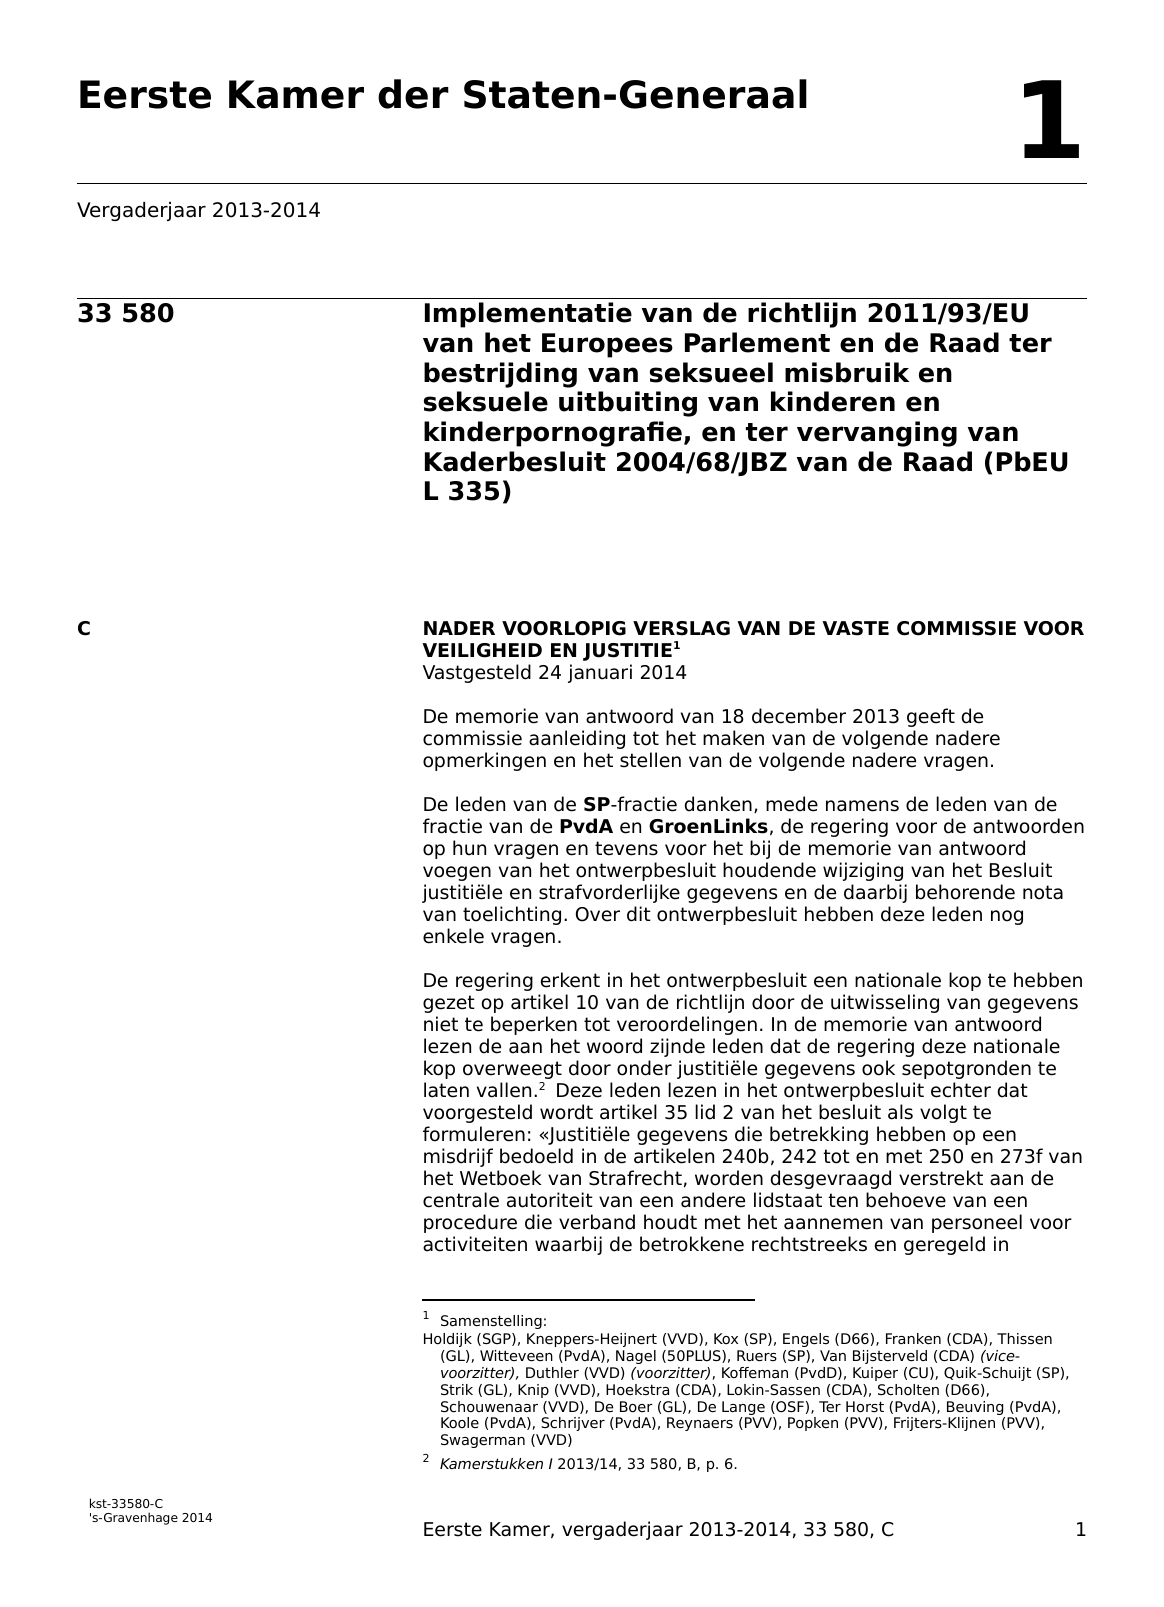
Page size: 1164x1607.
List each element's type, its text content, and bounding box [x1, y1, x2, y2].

table_cell Vergaderjaar 2013-2014 [77, 184, 1087, 298]
text De regering erkent in het ontwerpbesluit een nationale kop te hebben gezet op artikel 10 van de richtlijn door de uitwisseling van gegevens niet te beperken tot veroordelingen. In de memorie van antwoord lezen de aan het woord zijnde leden dat de regering deze nationale kop overweegt door onder justitiële gegevens ook sepotgronden te laten vallen. Deze leden lezen in het ontwerpbesluit echter dat voorgesteld wordt artikel 35 lid 2 van het besluit als volgt te formuleren: «Justitiële gegevens die betrekking hebben op een misdrijf bedoeld in de artikelen 240b, 242 tot en met 250 en 273f van het Wetboek van Strafrecht, worden desgevraagd verstrekt aan de centrale autoriteit van een andere lidstaat ten behoeve van een procedure die verband houdt met het aannemen van personeel voor activiteiten waarbij de betrokkene rechtstreeks en geregeld in [422, 970, 1087, 1256]
text Kamerstukken I 2013/14, 33 580, B, p. 6. [422, 1452, 1087, 1474]
text Vastgesteld 24 januari 2014 [422, 662, 1087, 684]
text De leden van de SP-fractie danken, mede namens de leden van de fractie van de PvdA en GroenLinks, de regering voor de antwoorden op hun vragen en tevens voor het bij de memorie van antwoord voegen van het ontwerpbesluit houdende wijziging van het Besluit justitiële en strafvorderlijke gegevens en de daarbij behorende nota van toelichting. Over dit ontwerpbesluit hebben deze leden nog enkele vragen. [422, 794, 1087, 948]
text Samenstelling: [422, 1309, 1087, 1331]
text kst-33580-C [88, 1497, 323, 1511]
text Holdijk (SGP), Kneppers-Heijnert (VVD), Kox (SP), Engels (D66), Franken (CDA), Thissen (GL), Witteveen (PvdA), Nagel (50PLUS), Ruers (SP), Van Bijsterveld (CDA) (vice-voorzitter), Duthler (VVD) (voorzitter), Koffeman (PvdD), Kuiper (CU), Quik-Schuijt (SP), Strik (GL), Knip (VVD), Hoekstra (CDA), Lokin-Sassen (CDA), Scholten (D66), Schouwenaar (VVD), De Boer (GL), De Lange (OSF), Ter Horst (PvdA), Beuving (PvdA), Koole (PvdA), Schrijver (PvdA), Reynaers (PVV), Popken (PVV), Frijters-Klijnen (PVV), Swagerman (VVD) [422, 1331, 1087, 1449]
table_header Eerste Kamer der Staten-Generaal [77, 59, 886, 183]
text 's-Gravenhage 2014 [88, 1511, 323, 1525]
text De memorie van antwoord van 18 december 2013 geeft de commissie aanleiding tot het maken van de volgende nadere opmerkingen en het stellen van de volgende nadere vragen. [422, 706, 1087, 772]
subtitle C NADER VOORLOPIG VERSLAG VAN DE VASTE COMMISSIE VOOR VEILIGHEID EN JUSTITIE [77, 618, 1087, 662]
subtitle 33 580 Implementatie van de richtlijn 2011/93/EU van het Europees Parlement en de Raad ter bestrijding van seksueel misbruik en seksuele uitbuiting van kinderen en kinderpornografie, en ter vervanging van Kaderbesluit 2004/68/JBZ van de Raad (PbEU L 335) [77, 299, 1087, 507]
table_header 1 [886, 59, 1087, 183]
